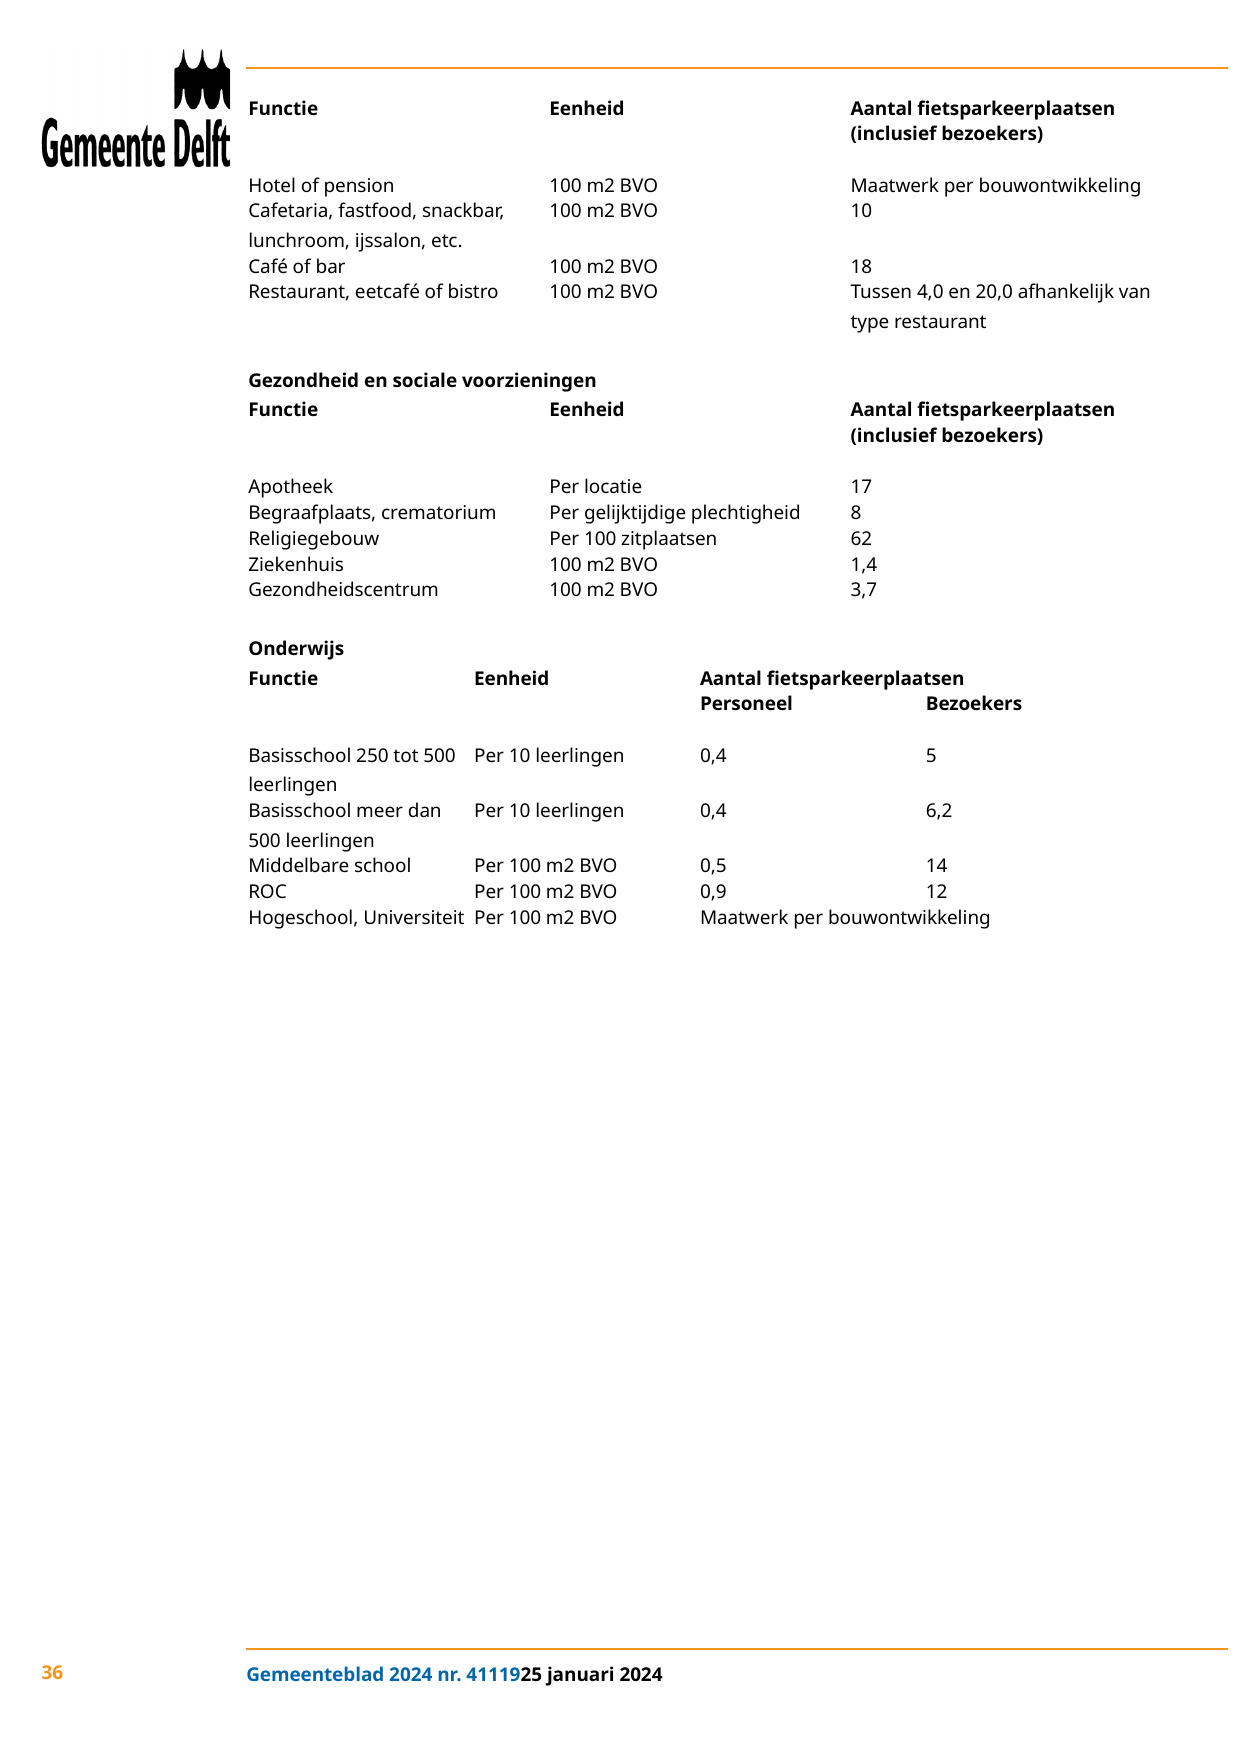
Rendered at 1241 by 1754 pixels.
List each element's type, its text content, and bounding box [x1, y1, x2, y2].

table_cell Per 10 leerlingen [474, 742, 700, 797]
table_cell Bezoekers [926, 691, 1152, 716]
table_header Aantal fietsparkeerplaatsen [700, 665, 1152, 691]
table_cell Tussen 4,0 en 20,0 afhankelijk van type restaurant [850, 279, 1152, 334]
picture [41, 47, 231, 172]
table_cell 8 [850, 500, 1152, 525]
table_cell Per 100 m2 BVO [474, 853, 700, 878]
table_cell Cafetaria, fastfood, snackbar, lunchroom, ijssalon, etc. [248, 198, 549, 253]
table_cell Apotheek [248, 474, 549, 499]
table_cell Maatwerk per bouwontwikkeling [700, 904, 1152, 930]
table_cell 100 m2 BVO [549, 172, 850, 198]
table_cell 3,7 [850, 577, 1152, 602]
table_cell [248, 716, 1152, 742]
text Onderwijs [248, 635, 1152, 661]
table_cell 10 [850, 198, 1152, 253]
table_header Aantal fietsparkeerplaatsen [850, 95, 1152, 121]
table_cell Per 100 m2 BVO [474, 879, 700, 904]
table_cell Hotel of pension [248, 172, 549, 198]
table_cell 14 [926, 853, 1152, 878]
table_cell 100 m2 BVO [549, 577, 850, 602]
table_cell Per 10 leerlingen [474, 798, 700, 853]
table_cell 0,4 [700, 798, 926, 853]
table_cell 17 [850, 474, 1152, 499]
table_cell 100 m2 BVO [549, 253, 850, 279]
table_cell 100 m2 BVO [549, 551, 850, 577]
table_header Eenheid [474, 665, 700, 716]
table_cell Per 100 zitplaatsen [549, 525, 850, 551]
table_cell Per locatie [549, 474, 850, 499]
table_cell Maatwerk per bouwontwikkeling [850, 172, 1152, 198]
table_cell 0,4 [700, 742, 926, 797]
table_cell 5 [926, 742, 1152, 797]
table_header Aantal fietsparkeerplaatsen [850, 397, 1152, 422]
table_cell 1,4 [850, 551, 1152, 577]
table_cell (inclusief bezoekers) [850, 121, 1152, 146]
table_cell 100 m2 BVO [549, 198, 850, 253]
table_cell Gezondheidscentrum [248, 577, 549, 602]
table_header Eenheid [549, 397, 850, 448]
table_cell Personeel [700, 691, 926, 716]
table_cell [248, 448, 1152, 474]
table_cell Begraafplaats, crematorium [248, 500, 549, 525]
table_cell Ziekenhuis [248, 551, 549, 577]
table_cell Café of bar [248, 253, 549, 279]
table_cell Per gelijktijdige plechtigheid [549, 500, 850, 525]
table_cell 0,9 [700, 879, 926, 904]
table_cell Restaurant, eetcafé of bistro [248, 279, 549, 334]
table_cell ROC [248, 879, 474, 904]
text Gezondheid en sociale voorzieningen [248, 367, 1152, 393]
table_cell Basisschool meer dan 500 leerlingen [248, 798, 474, 853]
table_header Eenheid [549, 95, 850, 146]
table_cell [248, 146, 1152, 172]
table_cell Hogeschool, Universiteit [248, 904, 474, 930]
table_cell 62 [850, 525, 1152, 551]
table_cell Per 100 m2 BVO [474, 904, 700, 930]
table_header Functie [248, 397, 549, 448]
table_cell 18 [850, 253, 1152, 279]
table_header Functie [248, 95, 549, 146]
table_cell Religiegebouw [248, 525, 549, 551]
table_cell 100 m2 BVO [549, 279, 850, 334]
table_cell 6,2 [926, 798, 1152, 853]
table_cell Middelbare school [248, 853, 474, 878]
table_cell 12 [926, 879, 1152, 904]
table_cell (inclusief bezoekers) [850, 422, 1152, 448]
table_header Functie [248, 665, 474, 716]
table_cell 0,5 [700, 853, 926, 878]
table_cell Basisschool 250 tot 500 leerlingen [248, 742, 474, 797]
